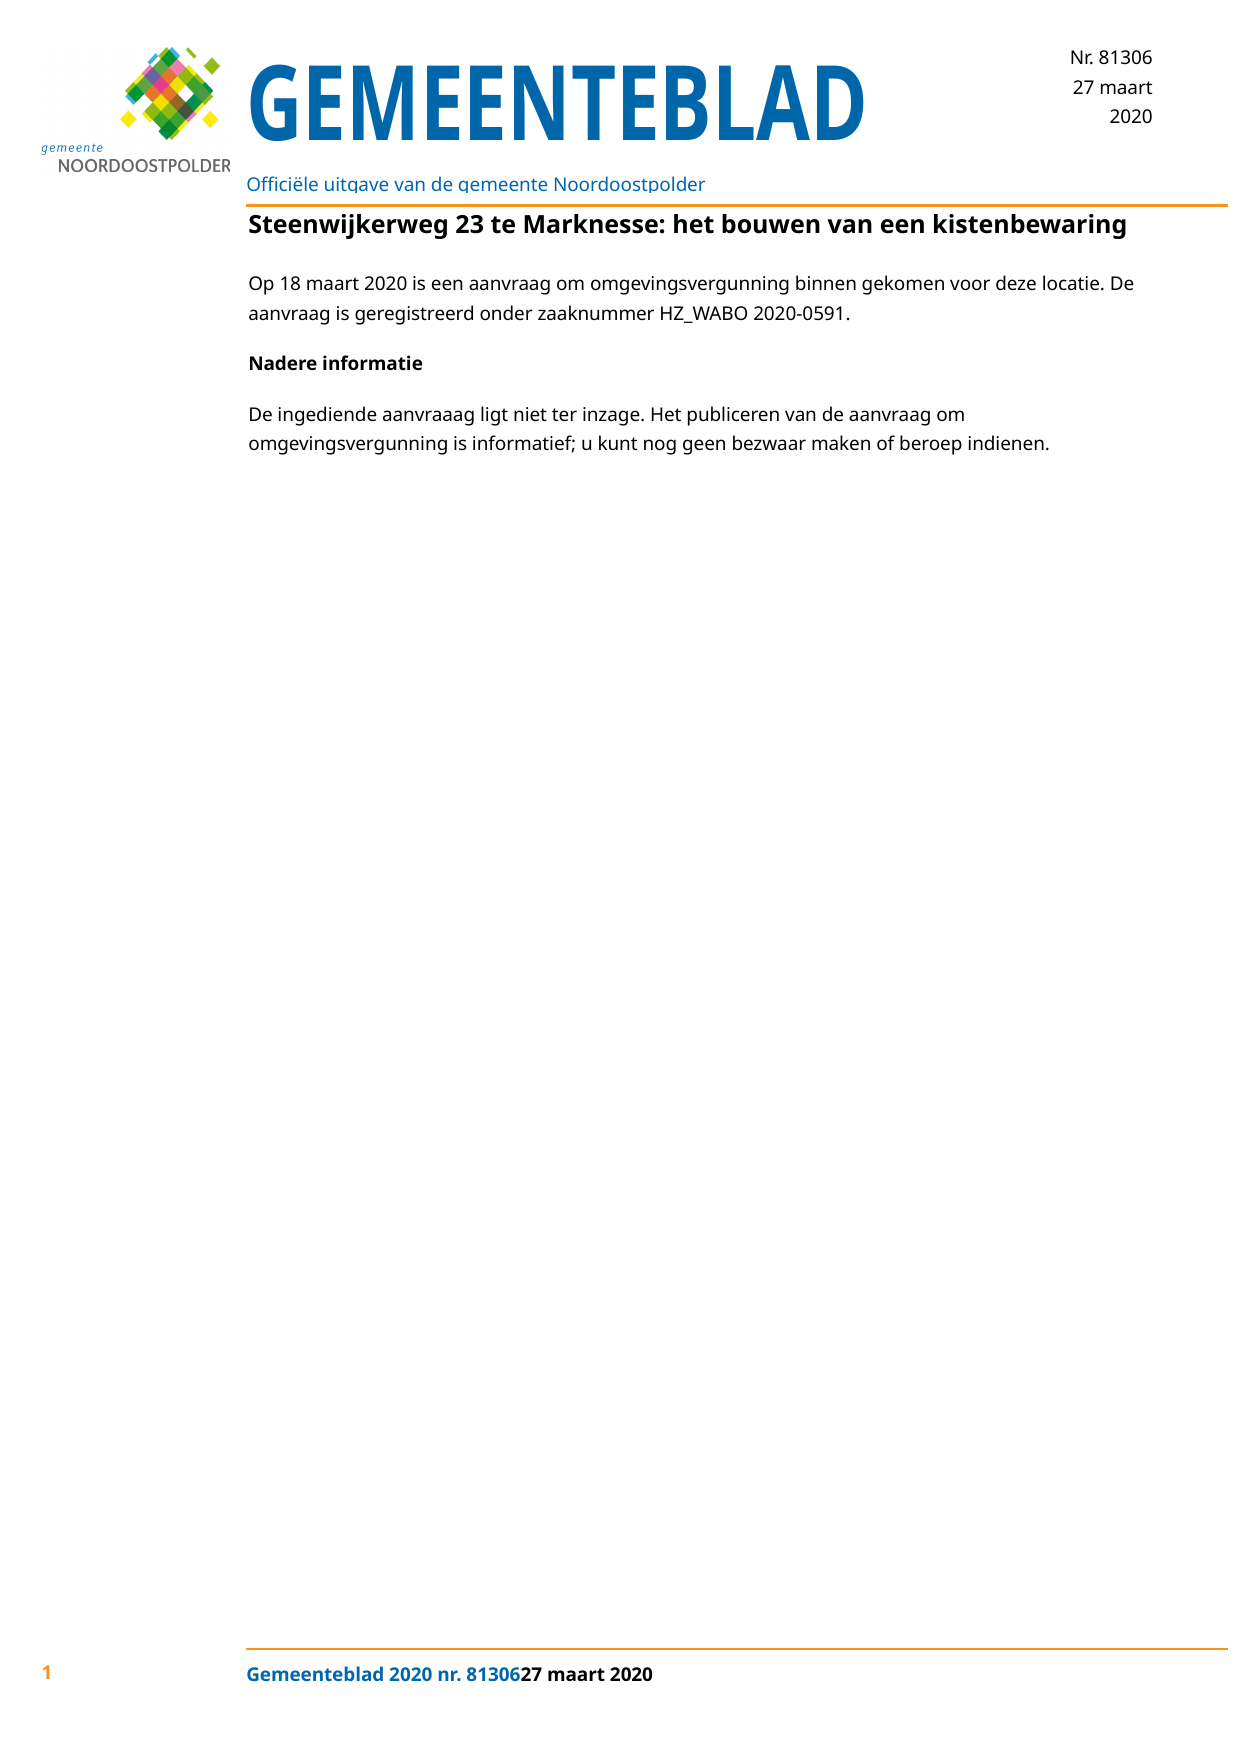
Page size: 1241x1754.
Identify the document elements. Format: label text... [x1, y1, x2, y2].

text Steenwijkerweg 23 te Marknesse: het bouwen van een kistenbewaring [248, 207, 1152, 241]
picture [41, 47, 231, 172]
text Nadere informatie [248, 350, 1152, 376]
text De ingediende aanvraaag ligt niet ter inzage. Het publiceren van de aanvraag om omgevingsvergunning is informatief; u kunt nog geen bezwaar maken of beroep indienen. [248, 401, 1152, 456]
text Op 18 maart 2020 is een aanvraag om omgevingsvergunning binnen gekomen voor deze locatie. De aanvraag is geregistreerd onder zaaknummer HZ_WABO 2020-0591. [248, 270, 1152, 326]
